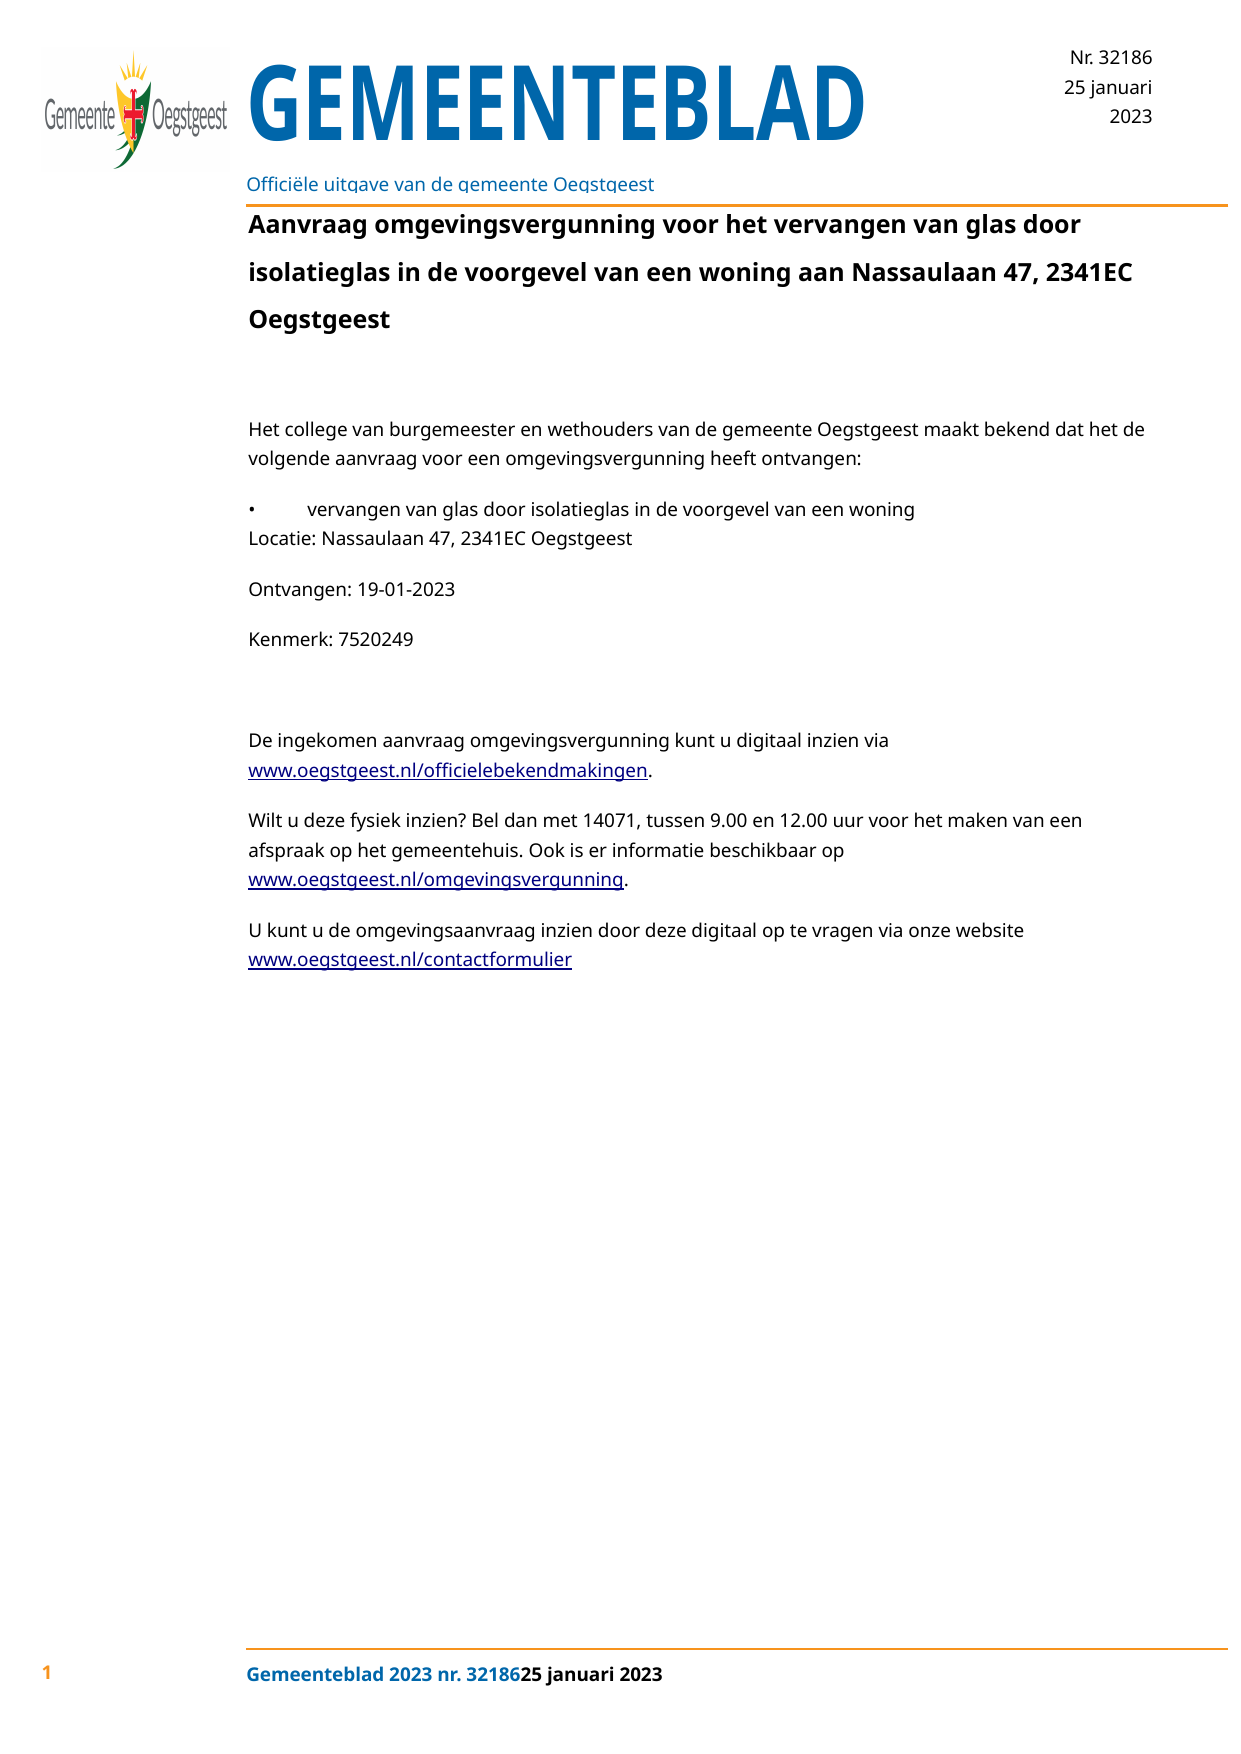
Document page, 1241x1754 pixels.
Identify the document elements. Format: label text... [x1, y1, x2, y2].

text Locatie: Nassaulaan 47, 2341EC Oegstgeest [248, 526, 1152, 551]
list vervangen van glas door isolatieglas in de voorgevel van een woning [248, 496, 1152, 522]
text Ontvangen: 19-01-2023 [248, 576, 1152, 602]
text U kunt u de omgevingsaanvraag inzien door deze digitaal op te vragen via onze website www.oegstgeest.nl/contactformulier [248, 917, 1152, 972]
text Kenmerk: 7520249 [248, 626, 1152, 652]
text Wilt u deze fysiek inzien? Bel dan met 14071, tussen 9.00 en 12.00 uur voor het maken van een afspraak op het gemeentehuis. Ook is er informatie beschikbaar op www.oegstgeest.nl/omgevingsvergunning. [248, 807, 1152, 892]
picture [41, 47, 231, 172]
text Het college van burgemeester en wethouders van de gemeente Oegstgeest maakt bekend dat het de volgende aanvraag voor een omgevingsvergunning heeft ontvangen: [248, 416, 1152, 471]
text De ingekomen aanvraag omgevingsvergunning kunt u digitaal inzien via www.oegstgeest.nl/officielebekendmakingen. [248, 727, 1152, 782]
text Aanvraag omgevingsvergunning voor het vervangen van glas door isolatieglas in de voorgevel van een woning aan Nassaulaan 47, 2341EC Oegstgeest [248, 207, 1152, 336]
